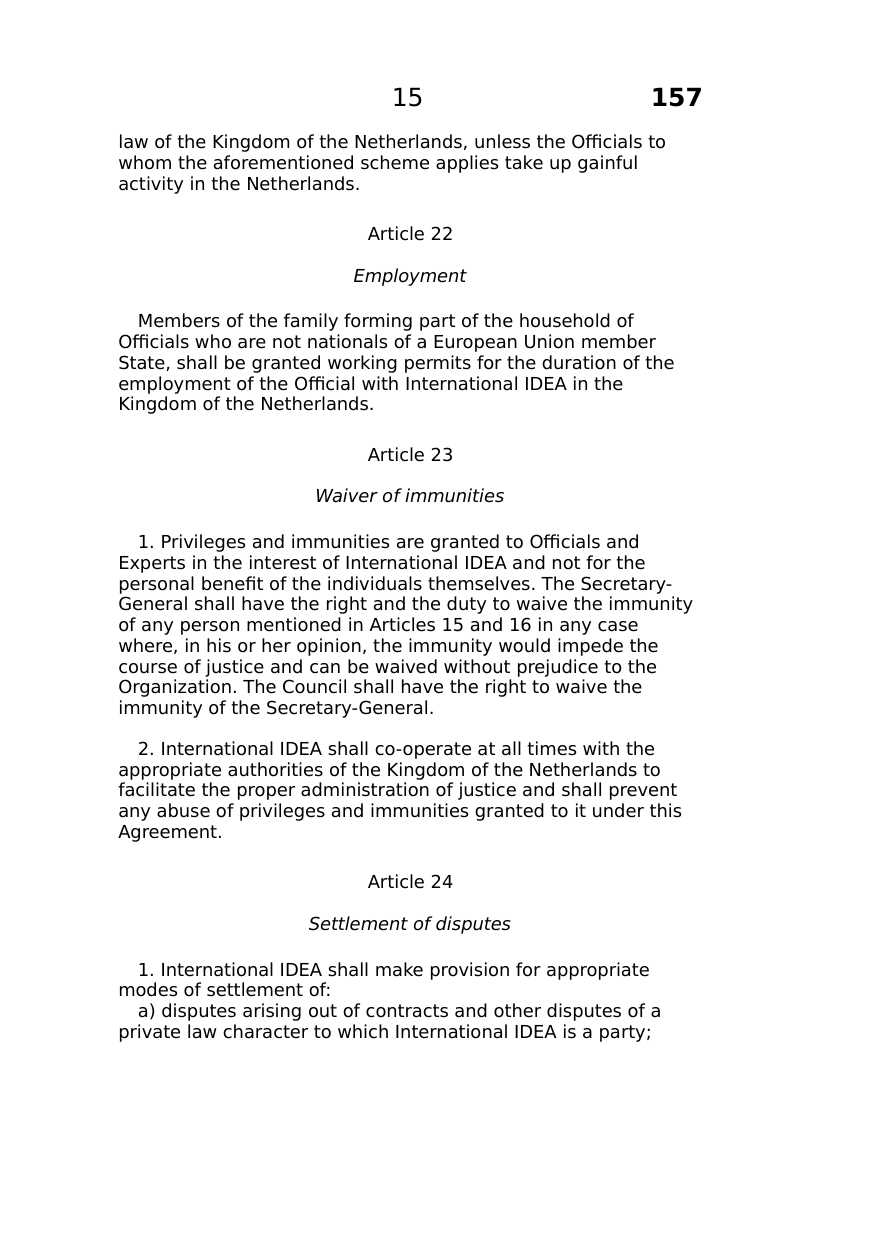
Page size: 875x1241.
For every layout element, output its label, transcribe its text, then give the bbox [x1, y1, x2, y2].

text 1. Privileges and immunities are granted to Officials and Experts in the interest of International IDEA and not for the personal benefit of the individuals themselves. The Secretary-General shall have the right and the duty to waive the immunity of any person mentioned in Articles 15 and 16 in any case where, in his or her opinion, the immunity would impede the course of justice and can be waived without prejudice to the Organization. The Council shall have the right to waive the immunity of the Secretary-General. [118, 532, 703, 719]
subtitle Article 23 Waiver of immunities [118, 445, 703, 507]
text 1. International IDEA shall make provision for appropriate modes of settlement of: [118, 959, 703, 1001]
text a) disputes arising out of contracts and other disputes of a private law character to which International IDEA is a party; [118, 1001, 703, 1042]
subtitle Article 24 Settlement of disputes [118, 872, 703, 934]
text 2. International IDEA shall co-operate at all times with the appropriate authorities of the Kingdom of the Netherlands to facilitate the proper administration of justice and shall prevent any abuse of privileges and immunities granted to it under this Agreement. [118, 739, 703, 842]
text law of the Kingdom of the Netherlands, unless the Officials to whom the aforementioned scheme applies take up gainful activity in the Netherlands. [118, 132, 703, 194]
subtitle Article 22 Employment [118, 224, 703, 286]
text Members of the family forming part of the household of Officials who are not nationals of a European Union member State, shall be granted working permits for the duration of the employment of the Official with International IDEA in the Kingdom of the Netherlands. [118, 311, 703, 415]
